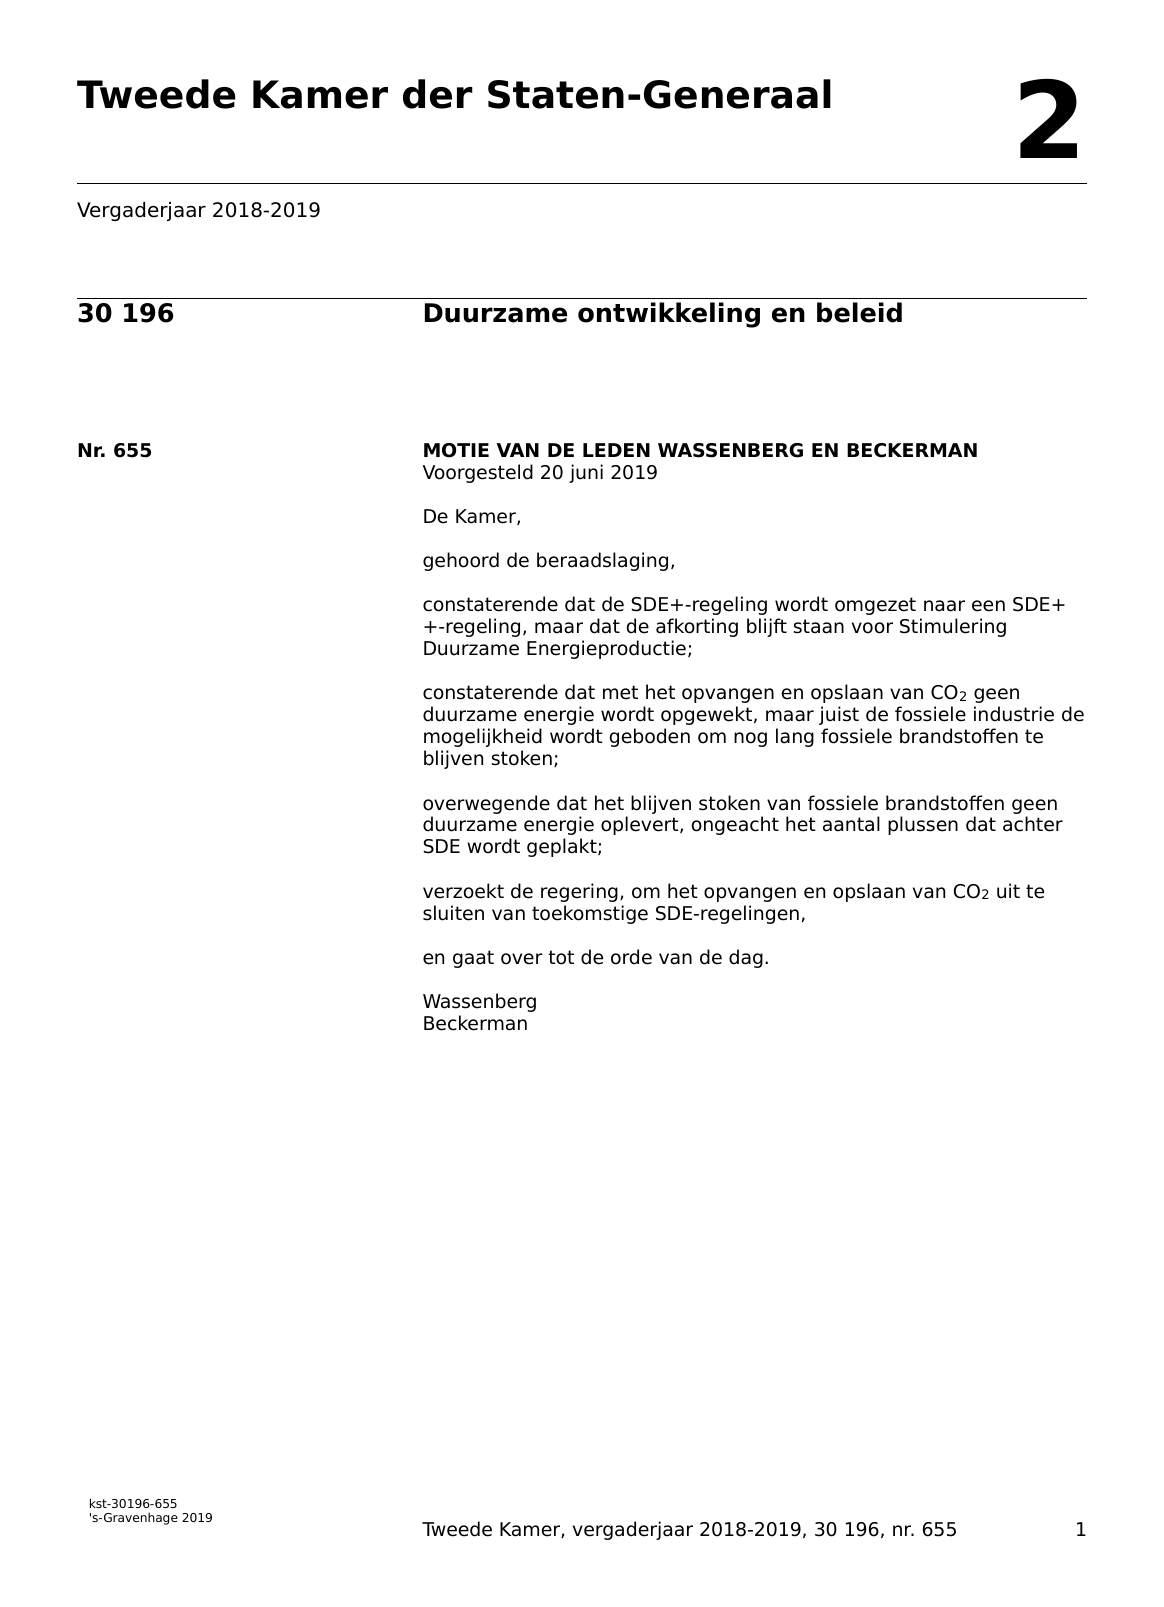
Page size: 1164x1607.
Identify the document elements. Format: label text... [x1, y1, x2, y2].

text Beckerman [422, 1013, 1087, 1035]
text Voorgesteld 20 juni 2019 [422, 462, 1087, 484]
table_header Tweede Kamer der Staten-Generaal [77, 59, 886, 183]
text gehoord de beraadslaging, [422, 550, 1087, 572]
text en gaat over tot de orde van de dag. [422, 947, 1087, 969]
text kst-30196-655 [88, 1497, 323, 1511]
text verzoekt de regering, om het opvangen en opslaan van CO2 uit te sluiten van toekomstige SDE-regelingen, [422, 881, 1087, 924]
text constaterende dat de SDE+-regeling wordt omgezet naar een SDE++-regeling, maar dat de afkorting blijft staan voor Stimulering Duurzame Energieproductie; [422, 594, 1087, 660]
text overwegende dat het blijven stoken van fossiele brandstoffen geen duurzame energie oplevert, ongeacht het aantal plussen dat achter SDE wordt geplakt; [422, 792, 1087, 858]
text constaterende dat met het opvangen en opslaan van CO2 geen duurzame energie wordt opgewekt, maar juist de fossiele industrie de mogelijkheid wordt geboden om nog lang fossiele brandstoffen te blijven stoken; [422, 682, 1087, 770]
table_header 2 [886, 59, 1087, 183]
text 's-Gravenhage 2019 [88, 1511, 323, 1525]
text Wassenberg [422, 991, 1087, 1013]
subtitle Nr. 655 MOTIE VAN DE LEDEN WASSENBERG EN BECKERMAN [77, 440, 1087, 462]
table_cell Vergaderjaar 2018-2019 [77, 184, 1087, 298]
text De Kamer, [422, 506, 1087, 528]
subtitle 30 196 Duurzame ontwikkeling en beleid [77, 299, 1087, 329]
